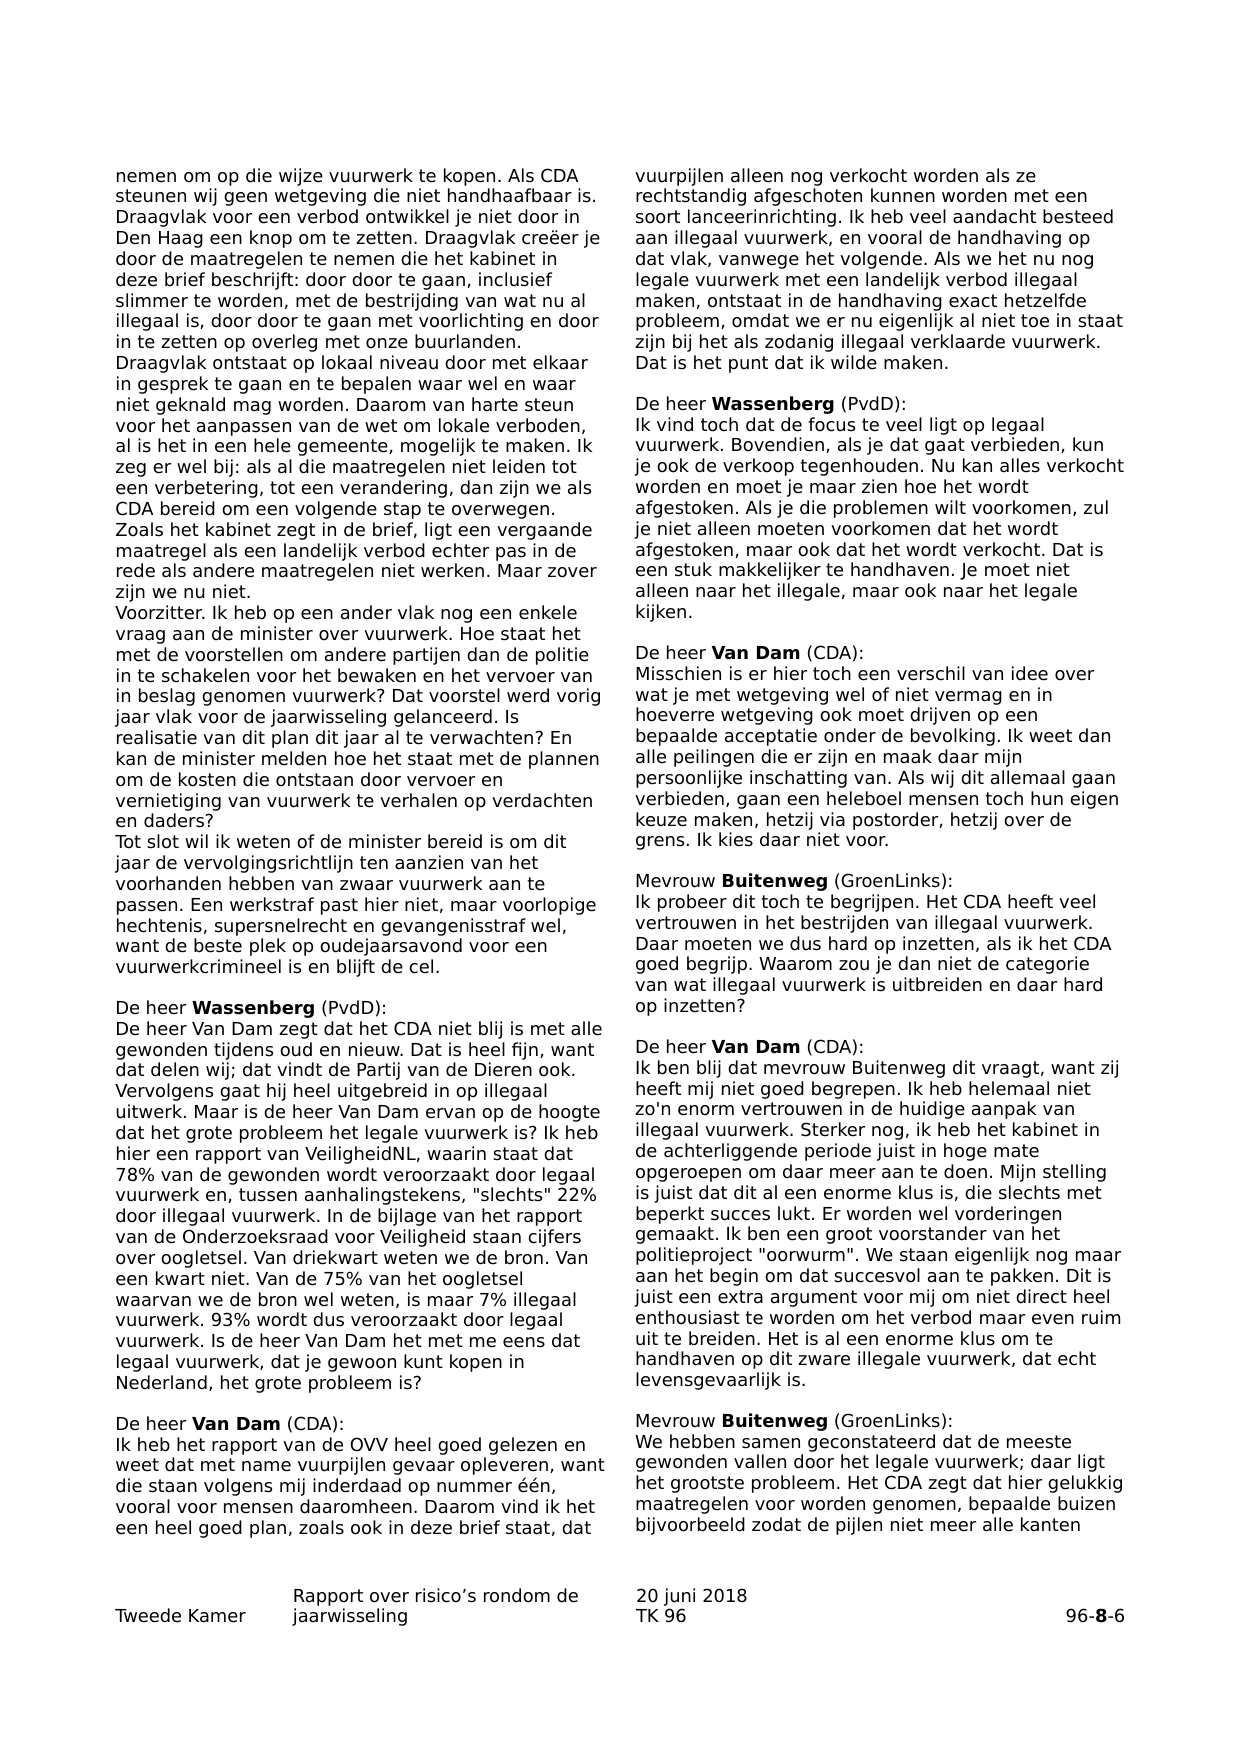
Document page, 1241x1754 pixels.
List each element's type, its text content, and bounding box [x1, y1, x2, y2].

text Voorzitter. Ik heb op een ander vlak nog een enkele vraag aan de minister over vuurwerk. Hoe staat het met de voorstellen om andere partijen dan de politie in te schakelen voor het bewaken en het vervoer van in beslag genomen vuurwerk? Dat voorstel werd vorig jaar vlak voor de jaarwisseling gelanceerd. Is realisatie van dit plan dit jaar al te verwachten? En kan de minister melden hoe het staat met de plannen om de kosten die ontstaan door vervoer en vernietiging van vuurwerk te verhalen op verdachten en daders? [115, 603, 605, 832]
text De heer Van Dam (CDA): [635, 643, 1125, 663]
text We hebben samen geconstateerd dat de meeste gewonden vallen door het legale vuurwerk; daar ligt het grootste probleem. Het CDA zegt dat hier gelukkig maatregelen voor worden genomen, bepaalde buizen bijvoorbeeld zodat de pijlen niet meer alle kanten [635, 1431, 1125, 1536]
text De heer Van Dam (CDA): [115, 1413, 605, 1434]
text De heer Wassenberg (PvdD): [115, 998, 605, 1018]
text De heer Van Dam (CDA): [635, 1037, 1125, 1057]
text Mevrouw Buitenweg (GroenLinks): [635, 871, 1125, 892]
text De heer Wassenberg (PvdD): [635, 394, 1125, 414]
text Ik probeer dit toch te begrijpen. Het CDA heeft veel vertrouwen in het bestrijden van illegaal vuurwerk. Daar moeten we dus hard op inzetten, als ik het CDA goed begrijp. Waarom zou je dan niet de categorie van wat illegaal vuurwerk is uitbreiden en daar hard op inzetten? [635, 892, 1125, 1017]
text vuurpijlen alleen nog verkocht worden als ze rechtstandig afgeschoten kunnen worden met een soort lanceerinrichting. Ik heb veel aandacht besteed aan illegaal vuurwerk, en vooral de handhaving op dat vlak, vanwege het volgende. Als we het nu nog legale vuurwerk met een landelijk verbod illegaal maken, ontstaat in de handhaving exact hetzelfde probleem, omdat we er nu eigenlijk al niet toe in staat zijn bij het als zodanig illegaal verklaarde vuurwerk. Dat is het punt dat ik wilde maken. [635, 165, 1125, 374]
text Misschien is er hier toch een verschil van idee over wat je met wetgeving wel of niet vermag en in hoeverre wetgeving ook moet drijven op een bepaalde acceptatie onder de bevolking. Ik weet dan alle peilingen die er zijn en maak daar mijn persoonlijke inschatting van. Als wij dit allemaal gaan verbieden, gaan een heleboel mensen toch hun eigen keuze maken, hetzij via postorder, hetzij over de grens. Ik kies daar niet voor. [635, 663, 1125, 851]
text Mevrouw Buitenweg (GroenLinks): [635, 1411, 1125, 1431]
text Tot slot wil ik weten of de minister bereid is om dit jaar de vervolgingsrichtlijn ten aanzien van het voorhanden hebben van zwaar vuurwerk aan te passen. Een werkstraf past hier niet, maar voorlopige hechtenis, supersnelrecht en gevangenisstraf wel, want de beste plek op oudejaarsavond voor een vuurwerkcrimineel is en blijft de cel. [115, 832, 605, 978]
text Ik vind toch dat de focus te veel ligt op legaal vuurwerk. Bovendien, als je dat gaat verbieden, kun je ook de verkoop tegenhouden. Nu kan alles verkocht worden en moet je maar zien hoe het wordt afgestoken. Als je die problemen wilt voorkomen, zul je niet alleen moeten voorkomen dat het wordt afgestoken, maar ook dat het wordt verkocht. Dat is een stuk makkelijker te handhaven. Je moet niet alleen naar het illegale, maar ook naar het legale kijken. [635, 414, 1125, 623]
text nemen om op die wijze vuurwerk te kopen. Als CDA steunen wij geen wetgeving die niet handhaafbaar is. Draagvlak voor een verbod ontwikkel je niet door in Den Haag een knop om te zetten. Draagvlak creëer je door de maatregelen te nemen die het kabinet in deze brief beschrijft: door door te gaan, inclusief slimmer te worden, met de bestrijding van wat nu al illegaal is, door door te gaan met voorlichting en door in te zetten op overleg met onze buurlanden. Draagvlak ontstaat op lokaal niveau door met elkaar in gesprek te gaan en te bepalen waar wel en waar niet geknald mag worden. Daarom van harte steun voor het aanpassen van de wet om lokale verboden, al is het in een hele gemeente, mogelijk te maken. Ik zeg er wel bij: als al die maatregelen niet leiden tot een verbetering, tot een verandering, dan zijn we als CDA bereid om een volgende stap te overwegen. Zoals het kabinet zegt in de brief, ligt een vergaande maatregel als een landelijk verbod echter pas in de rede als andere maatregelen niet werken. Maar zover zijn we nu niet. [115, 165, 605, 603]
text Ik heb het rapport van de OVV heel goed gelezen en weet dat met name vuurpijlen gevaar opleveren, want die staan volgens mij inderdaad op nummer één, vooral voor mensen daaromheen. Daarom vind ik het een heel goed plan, zoals ook in deze brief staat, dat [115, 1434, 605, 1538]
text De heer Van Dam zegt dat het CDA niet blij is met alle gewonden tijdens oud en nieuw. Dat is heel fijn, want dat delen wij; dat vindt de Partij van de Dieren ook. Vervolgens gaat hij heel uitgebreid in op illegaal uitwerk. Maar is de heer Van Dam ervan op de hoogte dat het grote probleem het legale vuurwerk is? Ik heb hier een rapport van VeiligheidNL, waarin staat dat 78% van de gewonden wordt veroorzaakt door legaal vuurwerk en, tussen aanhalingstekens, "slechts" 22% door illegaal vuurwerk. In de bijlage van het rapport van de Onderzoeksraad voor Veiligheid staan cijfers over oogletsel. Van driekwart weten we de bron. Van een kwart niet. Van de 75% van het oogletsel waarvan we de bron wel weten, is maar 7% illegaal vuurwerk. 93% wordt dus veroorzaakt door legaal vuurwerk. Is de heer Van Dam het met me eens dat legaal vuurwerk, dat je gewoon kunt kopen in Nederland, het grote probleem is? [115, 1018, 605, 1393]
text Ik ben blij dat mevrouw Buitenweg dit vraagt, want zij heeft mij niet goed begrepen. Ik heb helemaal niet zo'n enorm vertrouwen in de huidige aanpak van illegaal vuurwerk. Sterker nog, ik heb het kabinet in de achterliggende periode juist in hoge mate opgeroepen om daar meer aan te doen. Mijn stelling is juist dat dit al een enorme klus is, die slechts met beperkt succes lukt. Er worden wel vorderingen gemaakt. Ik ben een groot voorstander van het politieproject "oorwurm". We staan eigenlijk nog maar aan het begin om dat succesvol aan te pakken. Dit is juist een extra argument voor mij om niet direct heel enthousiast te worden om het verbod maar even ruim uit te breiden. Het is al een enorme klus om te handhaven op dit zware illegale vuurwerk, dat echt levensgevaarlijk is. [635, 1057, 1125, 1391]
